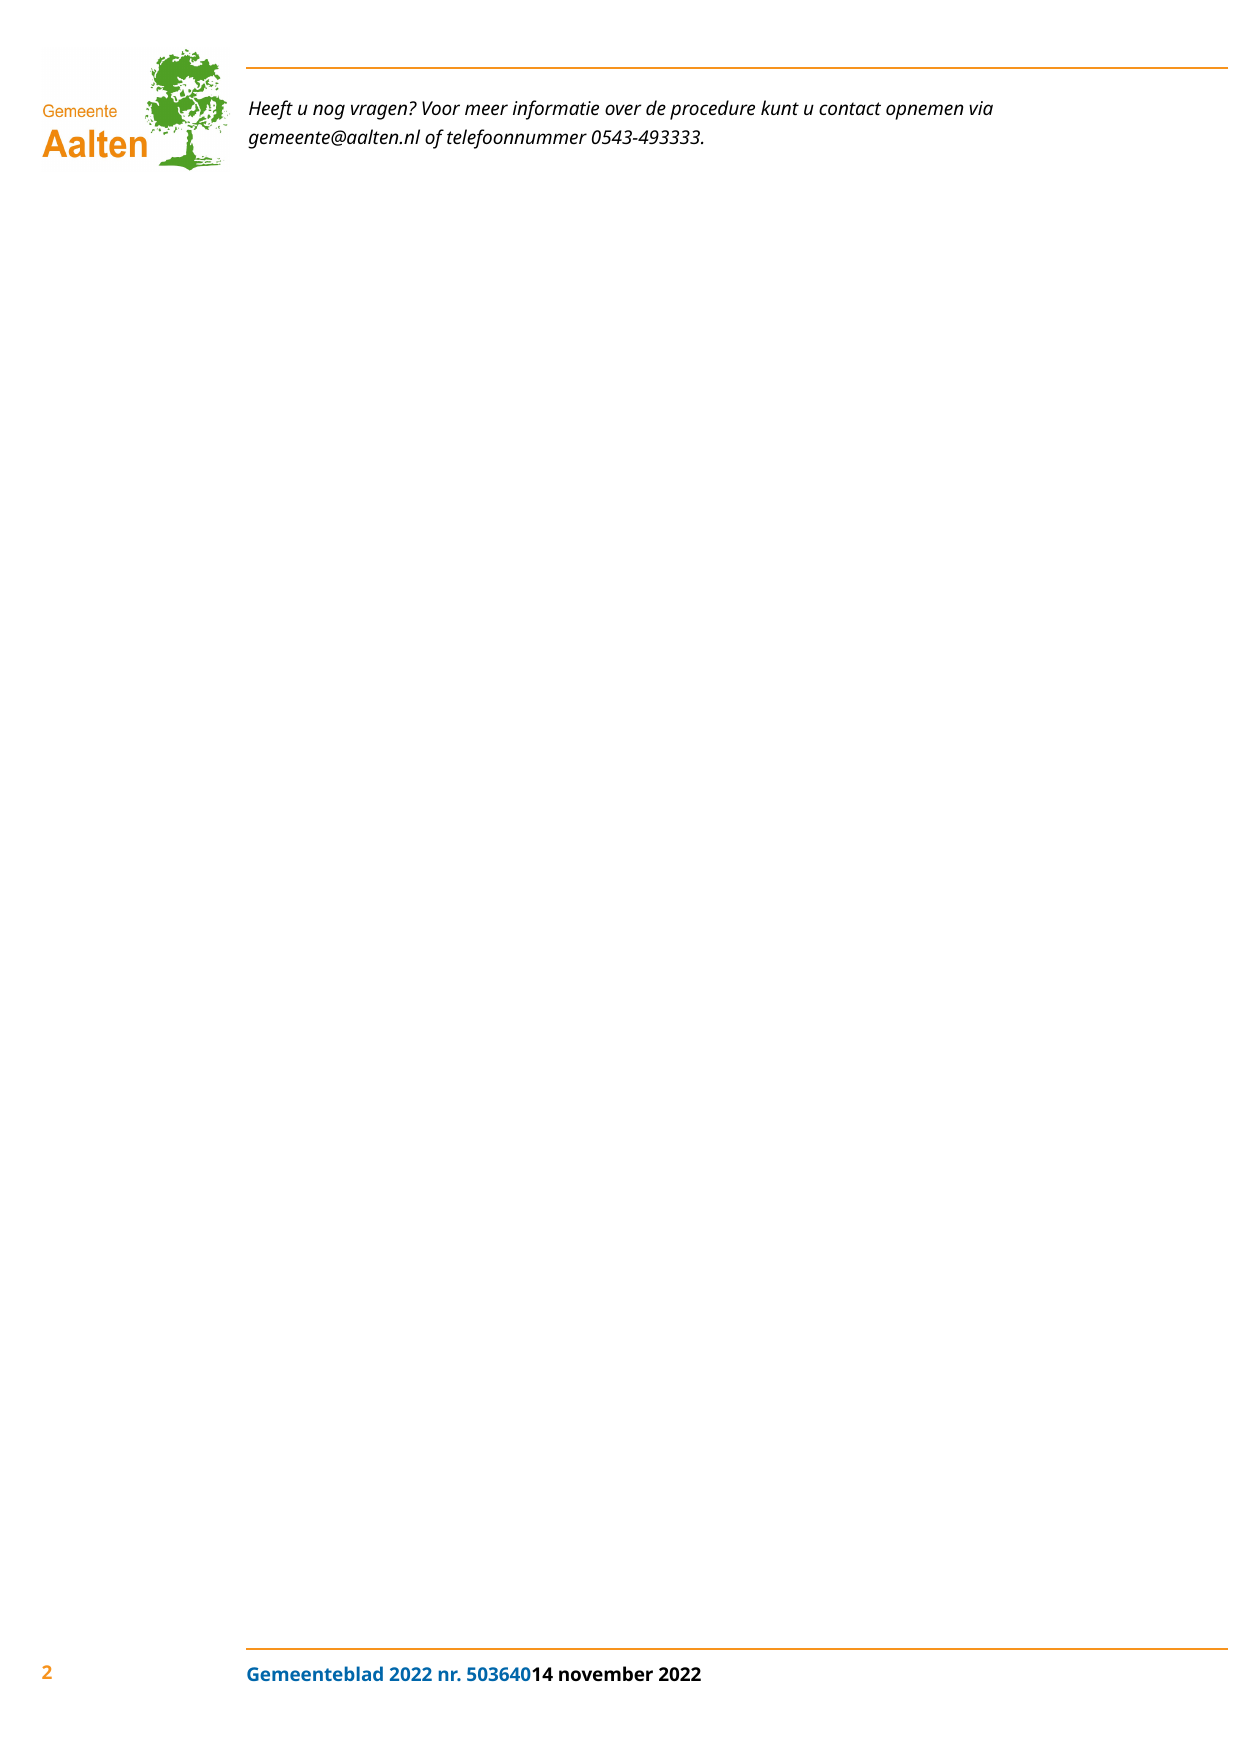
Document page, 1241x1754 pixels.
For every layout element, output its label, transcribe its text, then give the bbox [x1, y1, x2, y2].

text Heeft u nog vragen? Voor meer informatie over de procedure kunt u contact opnemen via gemeente@aalten.nl of telefoonnummer 0543-493333. [248, 95, 1152, 150]
picture [41, 47, 231, 172]
